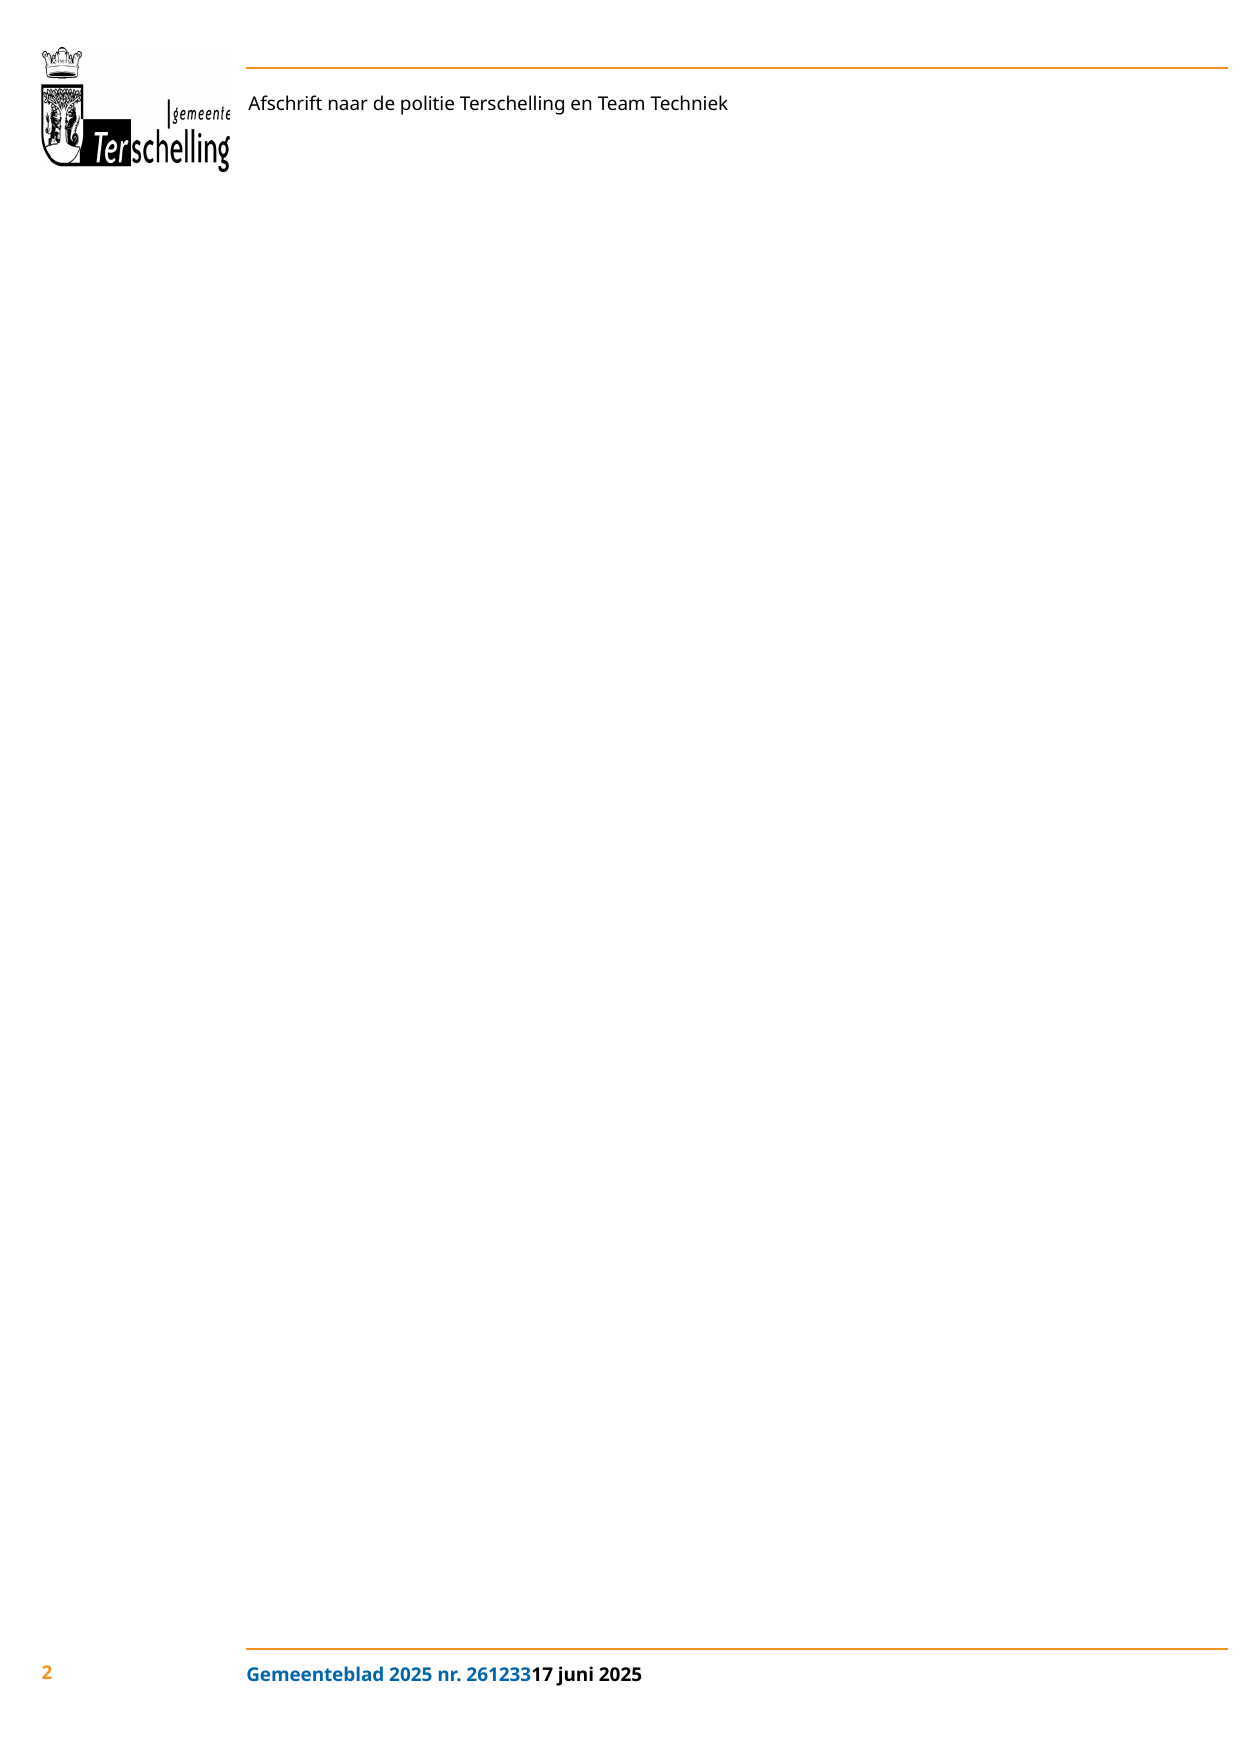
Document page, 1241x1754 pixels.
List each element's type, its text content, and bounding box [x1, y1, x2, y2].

text Afschrift naar de politie Terschelling en Team Techniek [248, 95, 1152, 114]
picture [41, 47, 231, 172]
